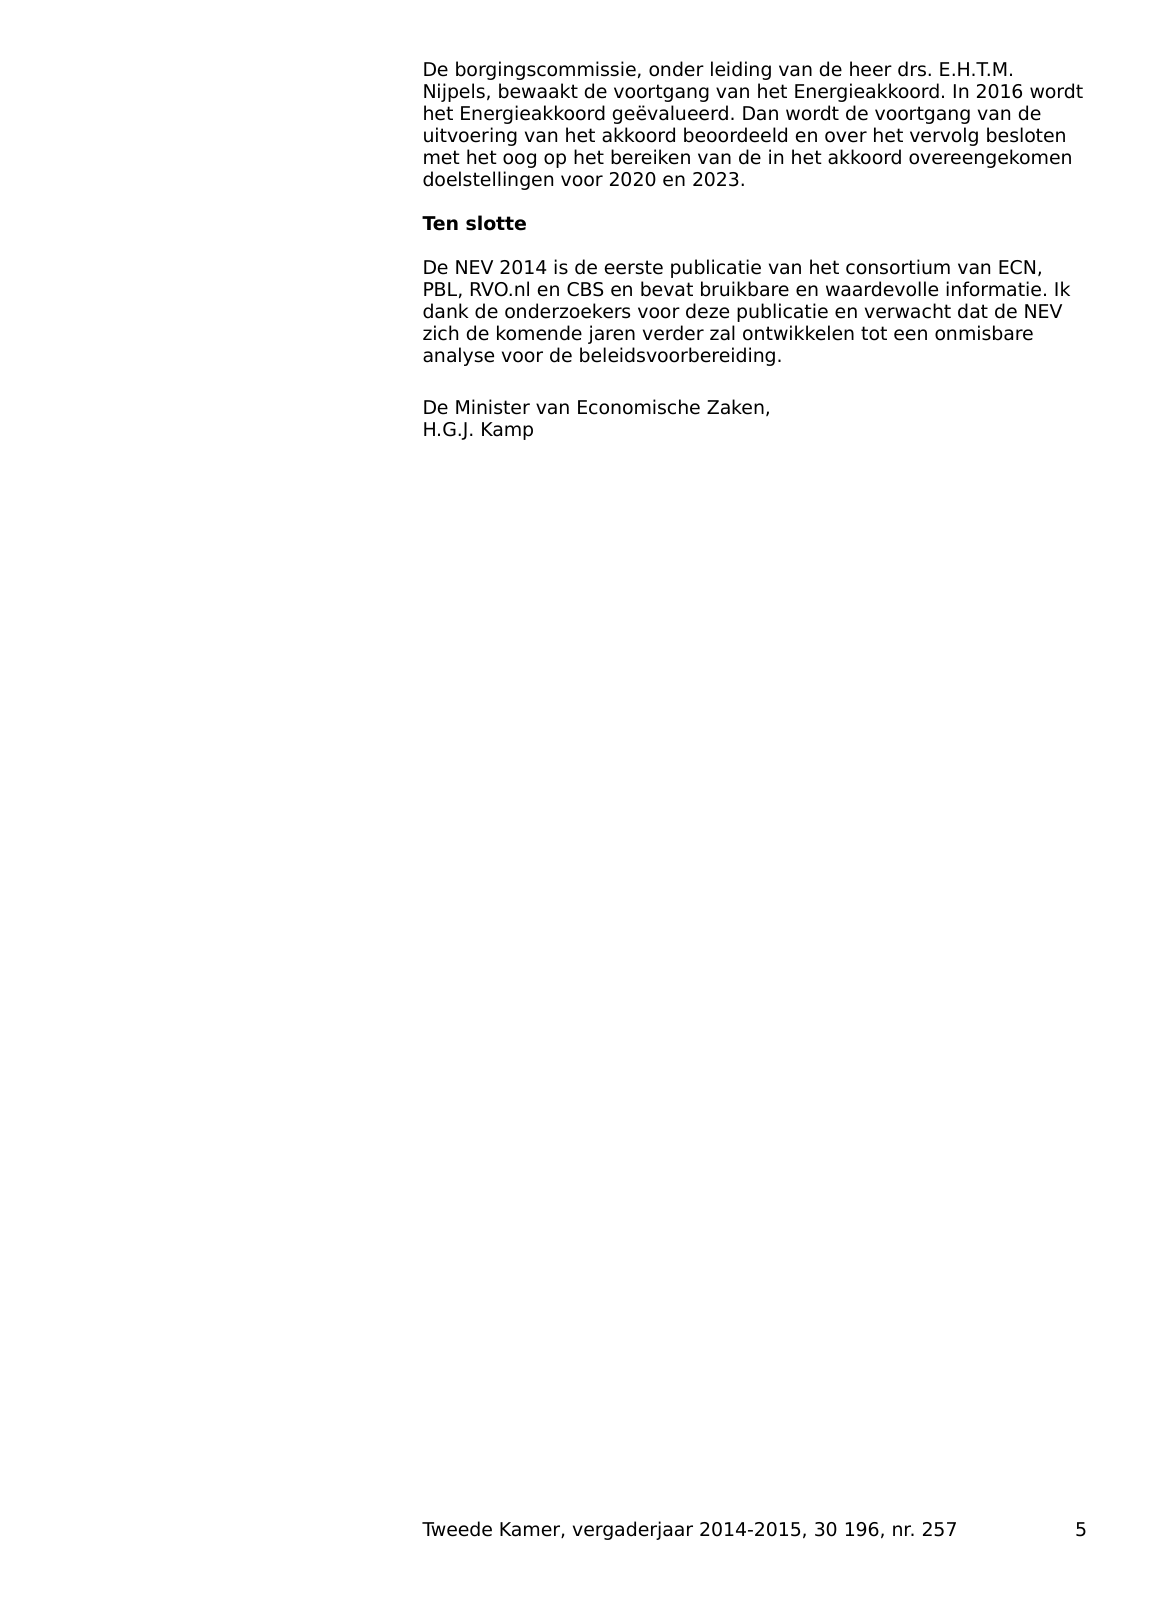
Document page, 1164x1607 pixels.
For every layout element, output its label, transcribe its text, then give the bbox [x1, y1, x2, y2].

subtitle Ten slotte [422, 213, 1087, 235]
text De Minister van Economische Zaken, H.G.J. Kamp [422, 397, 1087, 441]
text De borgingscommissie, onder leiding van de heer drs. E.H.T.M. Nijpels, bewaakt de voortgang van het Energieakkoord. In 2016 wordt het Energieakkoord geëvalueerd. Dan wordt de voortgang van de uitvoering van het akkoord beoordeeld en over het vervolg besloten met het oog op het bereiken van de in het akkoord overeengekomen doelstellingen voor 2020 en 2023. [422, 59, 1087, 191]
text De NEV 2014 is de eerste publicatie van het consortium van ECN, PBL, RVO.nl en CBS en bevat bruikbare en waardevolle informatie. Ik dank de onderzoekers voor deze publicatie en verwacht dat de NEV zich de komende jaren verder zal ontwikkelen tot een onmisbare analyse voor de beleidsvoorbereiding. [422, 257, 1087, 367]
